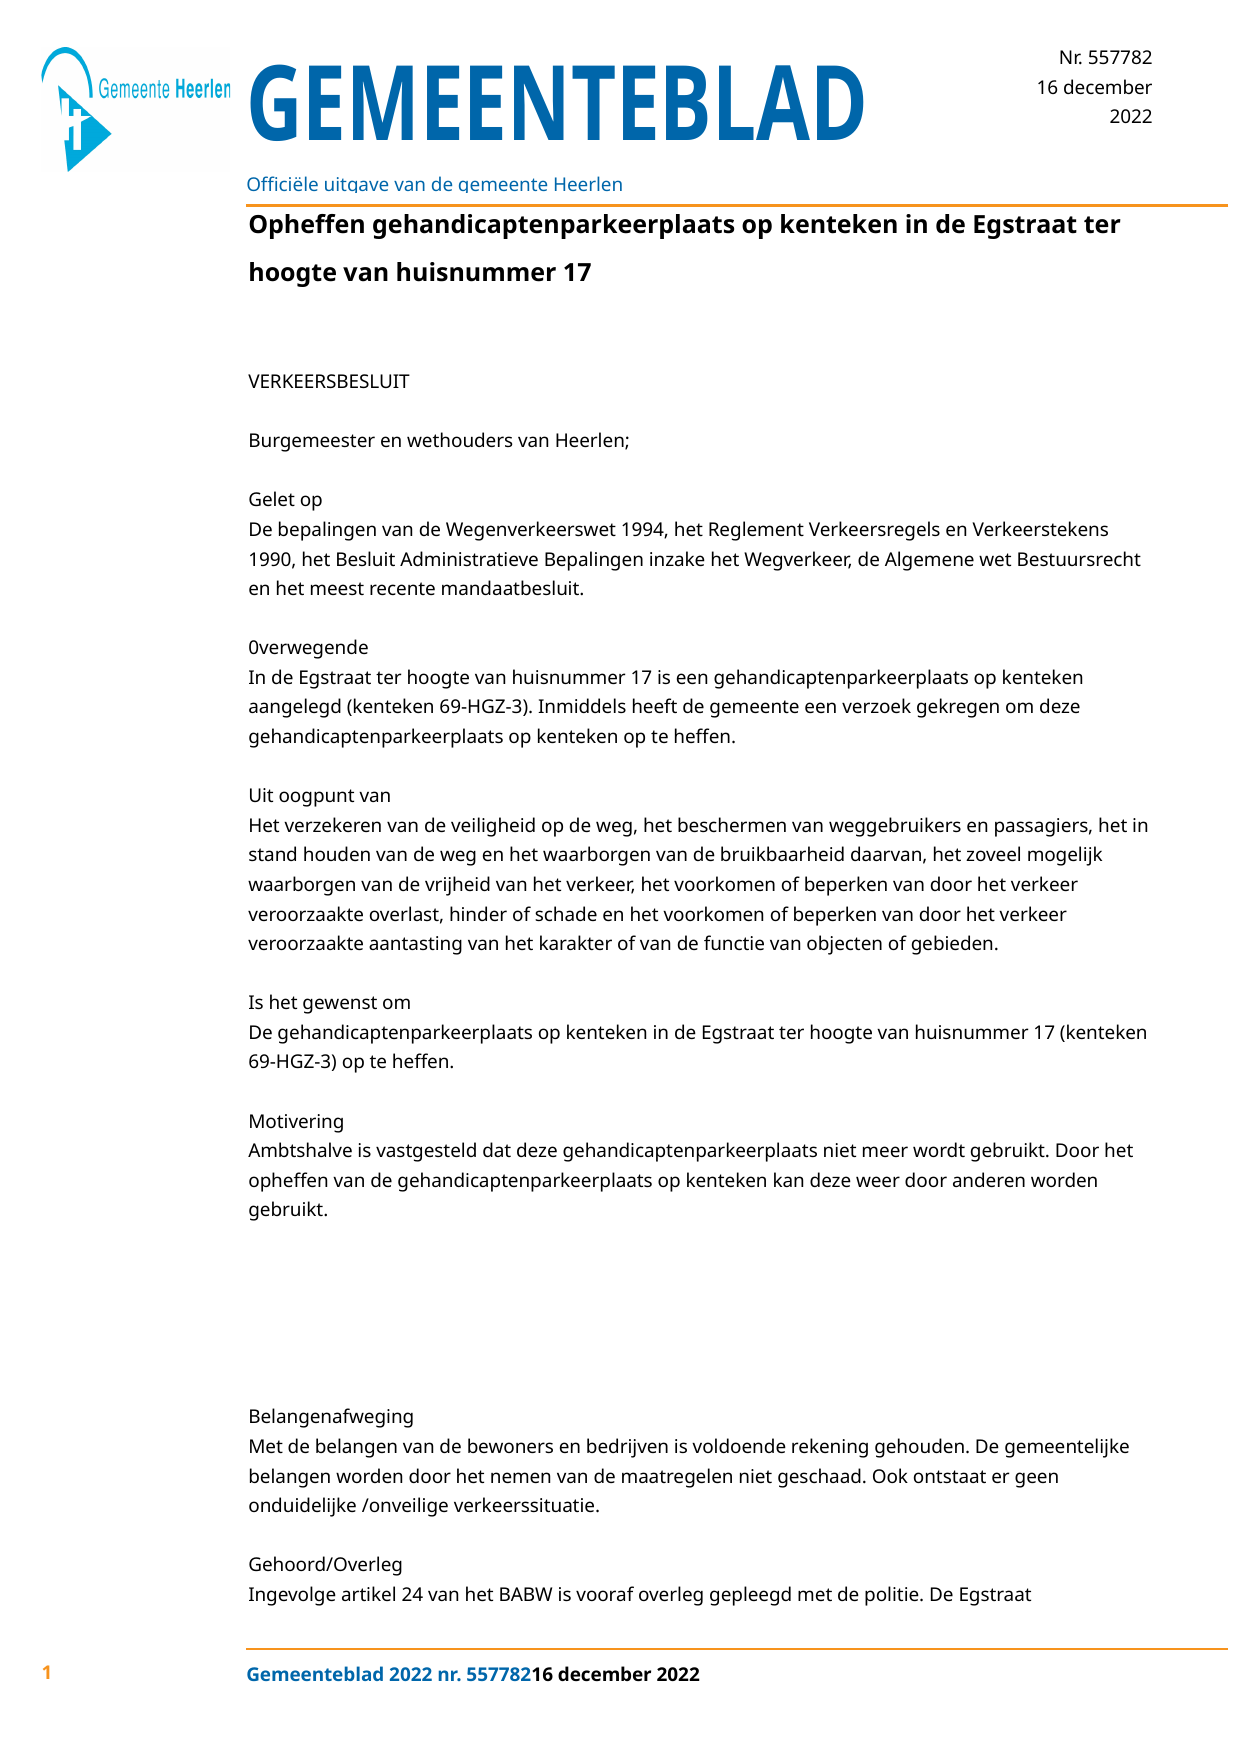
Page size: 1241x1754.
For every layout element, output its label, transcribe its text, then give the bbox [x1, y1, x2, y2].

text VERKEERSBESLUIT [248, 368, 1152, 394]
text Is het gewenst om [248, 989, 1152, 1015]
text De bepalingen van de Wegenverkeerswet 1994, het Reglement Verkeersregels en Verkeerstekens 1990, het Besluit Administratieve Bepalingen inzake het Wegverkeer, de Algemene wet Bestuursrecht en het meest recente mandaatbesluit. [248, 516, 1152, 601]
text Met de belangen van de bewoners en bedrijven is voldoende rekening gehouden. De gemeentelijke belangen worden door het nemen van de maatregelen niet geschaad. Ook ontstaat er geen onduidelijke /onveilige verkeerssituatie. [248, 1433, 1152, 1518]
text Het verzekeren van de veiligheid op de weg, het beschermen van weggebruikers en passagiers, het in stand houden van de weg en het waarborgen van de bruikbaarheid daarvan, het zoveel mogelijk waarborgen van de vrijheid van het verkeer, het voorkomen of beperken van door het verkeer veroorzaakte overlast, hinder of schade en het voorkomen of beperken van door het verkeer veroorzaakte aantasting van het karakter of van de functie van objecten of gebieden. [248, 812, 1152, 956]
text Gelet op [248, 487, 1152, 512]
text Motivering [248, 1108, 1152, 1133]
text Gehoord/Overleg [248, 1552, 1152, 1577]
text 0verwegende [248, 634, 1152, 660]
text Ingevolge artikel 24 van het BABW is vooraf overleg gepleegd met de politie. De Egstraat [248, 1581, 1152, 1607]
picture [41, 47, 59, 70]
text De gehandicaptenparkeerplaats op kenteken in de Egstraat ter hoogte van huisnummer 17 (kenteken 69-HGZ-3) op te heffen. [248, 1019, 1152, 1074]
picture [41, 47, 231, 172]
text In de Egstraat ter hoogte van huisnummer 17 is een gehandicaptenparkeerplaats op kenteken aangelegd (kenteken 69-HGZ-3). Inmiddels heeft de gemeente een verzoek gekregen om deze gehandicaptenparkeerplaats op kenteken op te heffen. [248, 664, 1152, 749]
text Opheffen gehandicaptenparkeerplaats op kenteken in de Egstraat ter hoogte van huisnummer 17 [248, 207, 1152, 288]
text Burgemeester en wethouders van Heerlen; [248, 427, 1152, 453]
text Uit oogpunt van [248, 782, 1152, 808]
text Belangenafweging [248, 1404, 1152, 1429]
text Ambtshalve is vastgesteld dat deze gehandicaptenparkeerplaats niet meer wordt gebruikt. Door het opheffen van de gehandicaptenparkeerplaats op kenteken kan deze weer door anderen worden gebruikt. [248, 1137, 1152, 1222]
